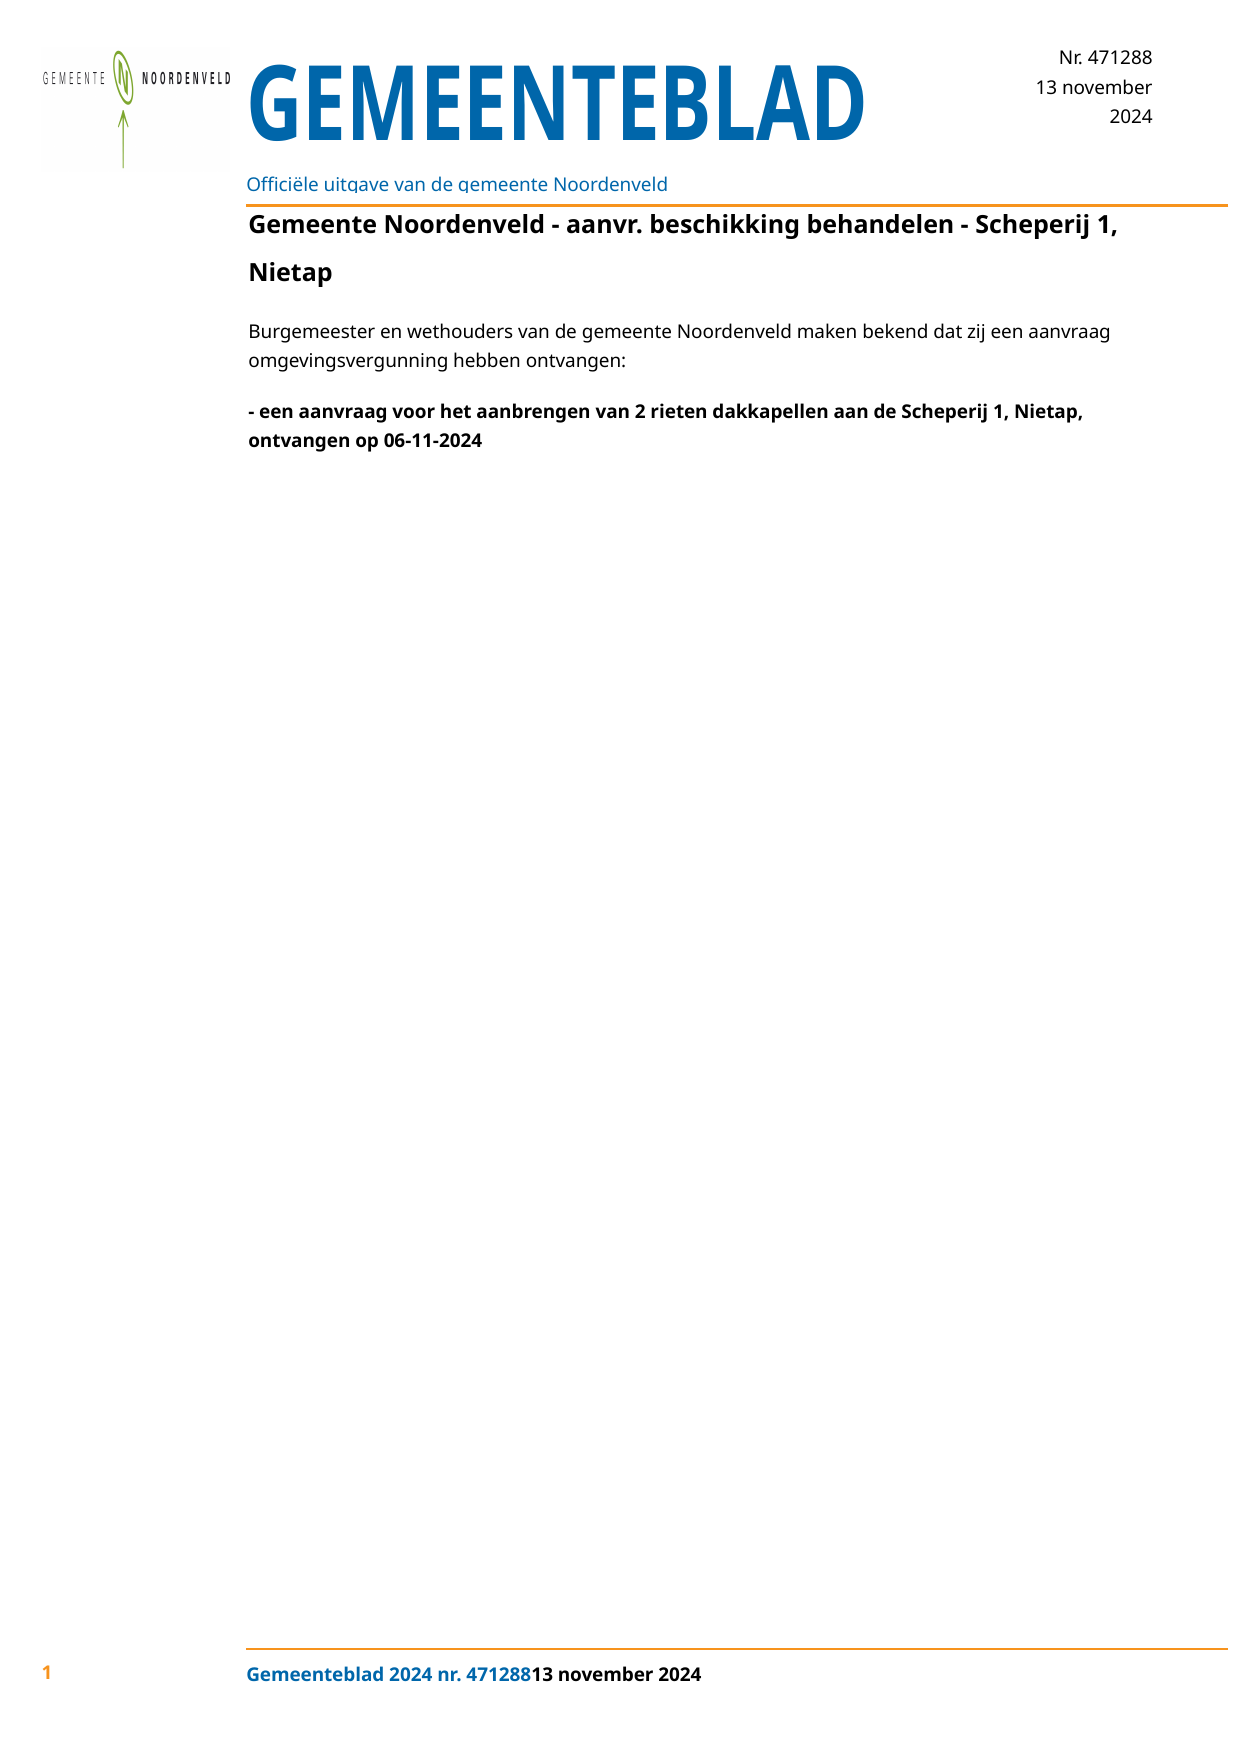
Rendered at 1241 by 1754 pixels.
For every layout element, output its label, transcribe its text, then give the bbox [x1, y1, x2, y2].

text Burgemeester en wethouders van de gemeente Noordenveld maken bekend dat zij een aanvraag omgevingsvergunning hebben ontvangen: [248, 318, 1152, 373]
picture [41, 47, 231, 172]
text Gemeente Noordenveld - aanvr. beschikking behandelen - Scheperij 1, Nietap [248, 207, 1152, 288]
text - een aanvraag voor het aanbrengen van 2 rieten dakkapellen aan de Scheperij 1, Nietap, ontvangen op 06-11-2024 [248, 398, 1152, 453]
